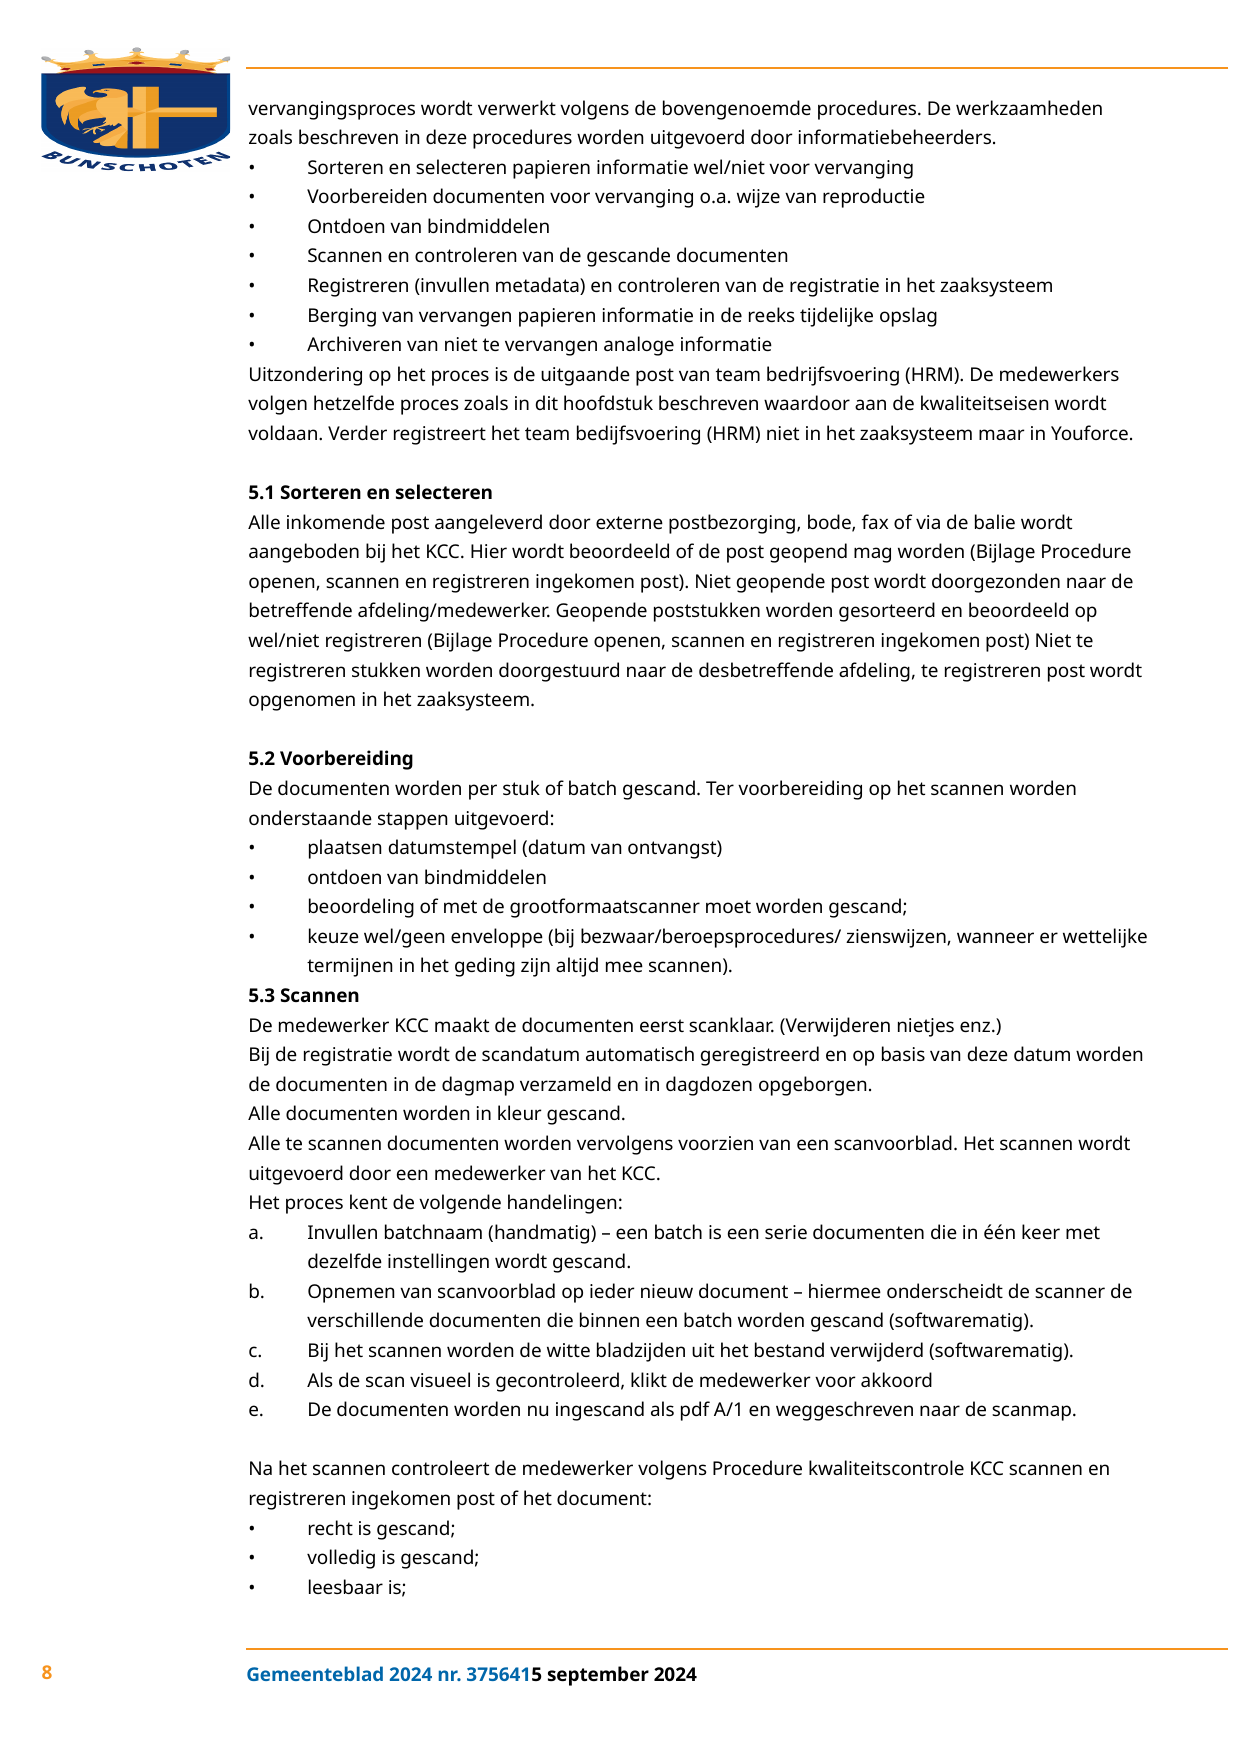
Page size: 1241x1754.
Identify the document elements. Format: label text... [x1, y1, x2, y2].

text Na het scannen controleert de medewerker volgens Procedure kwaliteitscontrole KCC scannen en registreren ingekomen post of het document: [248, 1456, 1152, 1511]
list Bij het scannen worden de witte bladzijden uit het bestand verwijderd (softwarematig). [248, 1337, 1152, 1363]
list Ontdoen van bindmiddelen [248, 213, 1152, 239]
text 5.1 Sorteren en selecteren [248, 479, 1152, 505]
list Voorbereiden documenten voor vervanging o.a. wijze van reproductie [248, 183, 1152, 209]
picture [41, 47, 231, 172]
list Registreren (invullen metadata) en controleren van de registratie in het zaaksysteem [248, 272, 1152, 298]
list Berging van vervangen papieren informatie in de reeks tijdelijke opslag [248, 302, 1152, 328]
list Opnemen van scanvoorblad op ieder nieuw document – hiermee onderscheidt de scanner de verschillende documenten die binnen een batch worden gescand (softwarematig). [248, 1278, 1152, 1333]
text Alle inkomende post aangeleverd door externe postbezorging, bode, fax of via de balie wordt aangeboden bij het KCC. Hier wordt beoordeeld of de post geopend mag worden (Bijlage Procedure openen, scannen en registreren ingekomen post). Niet geopende post wordt doorgezonden naar de betreffende afdeling/medewerker. Geopende poststukken worden gesorteerd en beoordeeld op wel/niet registreren (Bijlage Procedure openen, scannen en registreren ingekomen post) Niet te registreren stukken worden doorgestuurd naar de desbetreffende afdeling, te registreren post wordt opgenomen in het zaaksysteem. [248, 509, 1152, 712]
list Archiveren van niet te vervangen analoge informatie [248, 331, 1152, 357]
list De documenten worden nu ingescand als pdf A/1 en weggeschreven naar de scanmap. [248, 1396, 1152, 1422]
list plaatsen datumstempel (datum van ontvangst) [248, 834, 1152, 860]
list leesbaar is; [248, 1574, 1152, 1600]
text De documenten worden per stuk of batch gescand. Ter voorbereiding op het scannen worden onderstaande stappen uitgevoerd: [248, 775, 1152, 831]
text Alle documenten worden in kleur gescand. [248, 1101, 1152, 1126]
list Scannen en controleren van de gescande documenten [248, 243, 1152, 268]
text vervangingsproces wordt verwerkt volgens de bovengenoemde procedures. De werkzaamheden zoals beschreven in deze procedures worden uitgevoerd door informatiebeheerders. [248, 95, 1152, 150]
text Alle te scannen documenten worden vervolgens voorzien van een scanvoorblad. Het scannen wordt uitgevoerd door een medewerker van het KCC. [248, 1130, 1152, 1186]
list Invullen batchnaam (handmatig) – een batch is een serie documenten die in één keer met dezelfde instellingen wordt gescand. [248, 1219, 1152, 1274]
text De medewerker KCC maakt de documenten eerst scanklaar. (Verwijderen nietjes enz.) [248, 1012, 1152, 1038]
text Uitzondering op het proces is de uitgaande post van team bedrijfsvoering (HRM). De medewerkers volgen hetzelfde proces zoals in dit hoofdstuk beschreven waardoor aan de kwaliteitseisen wordt voldaan. Verder registreert het team bedijfsvoering (HRM) niet in het zaaksysteem maar in Youforce. [248, 361, 1152, 446]
text Het proces kent de volgende handelingen: [248, 1189, 1152, 1215]
text 5.2 Voorbereiding [248, 746, 1152, 771]
list keuze wel/geen enveloppe (bij bezwaar/beroepsprocedures/ zienswijzen, wanneer er wettelijke termijnen in het geding zijn altijd mee scannen). [248, 923, 1152, 978]
list beoordeling of met de grootformaatscanner moet worden gescand; [248, 893, 1152, 919]
list recht is gescand; [248, 1515, 1152, 1541]
list Sorteren en selecteren papieren informatie wel/niet voor vervanging [248, 154, 1152, 180]
list volledig is gescand; [248, 1544, 1152, 1570]
text 5.3 Scannen [248, 982, 1152, 1008]
text Bij de registratie wordt de scandatum automatisch geregistreerd en op basis van deze datum worden de documenten in de dagmap verzameld en in dagdozen opgeborgen. [248, 1041, 1152, 1097]
list ontdoen van bindmiddelen [248, 864, 1152, 890]
list Als de scan visueel is gecontroleerd, klikt de medewerker voor akkoord [248, 1367, 1152, 1393]
